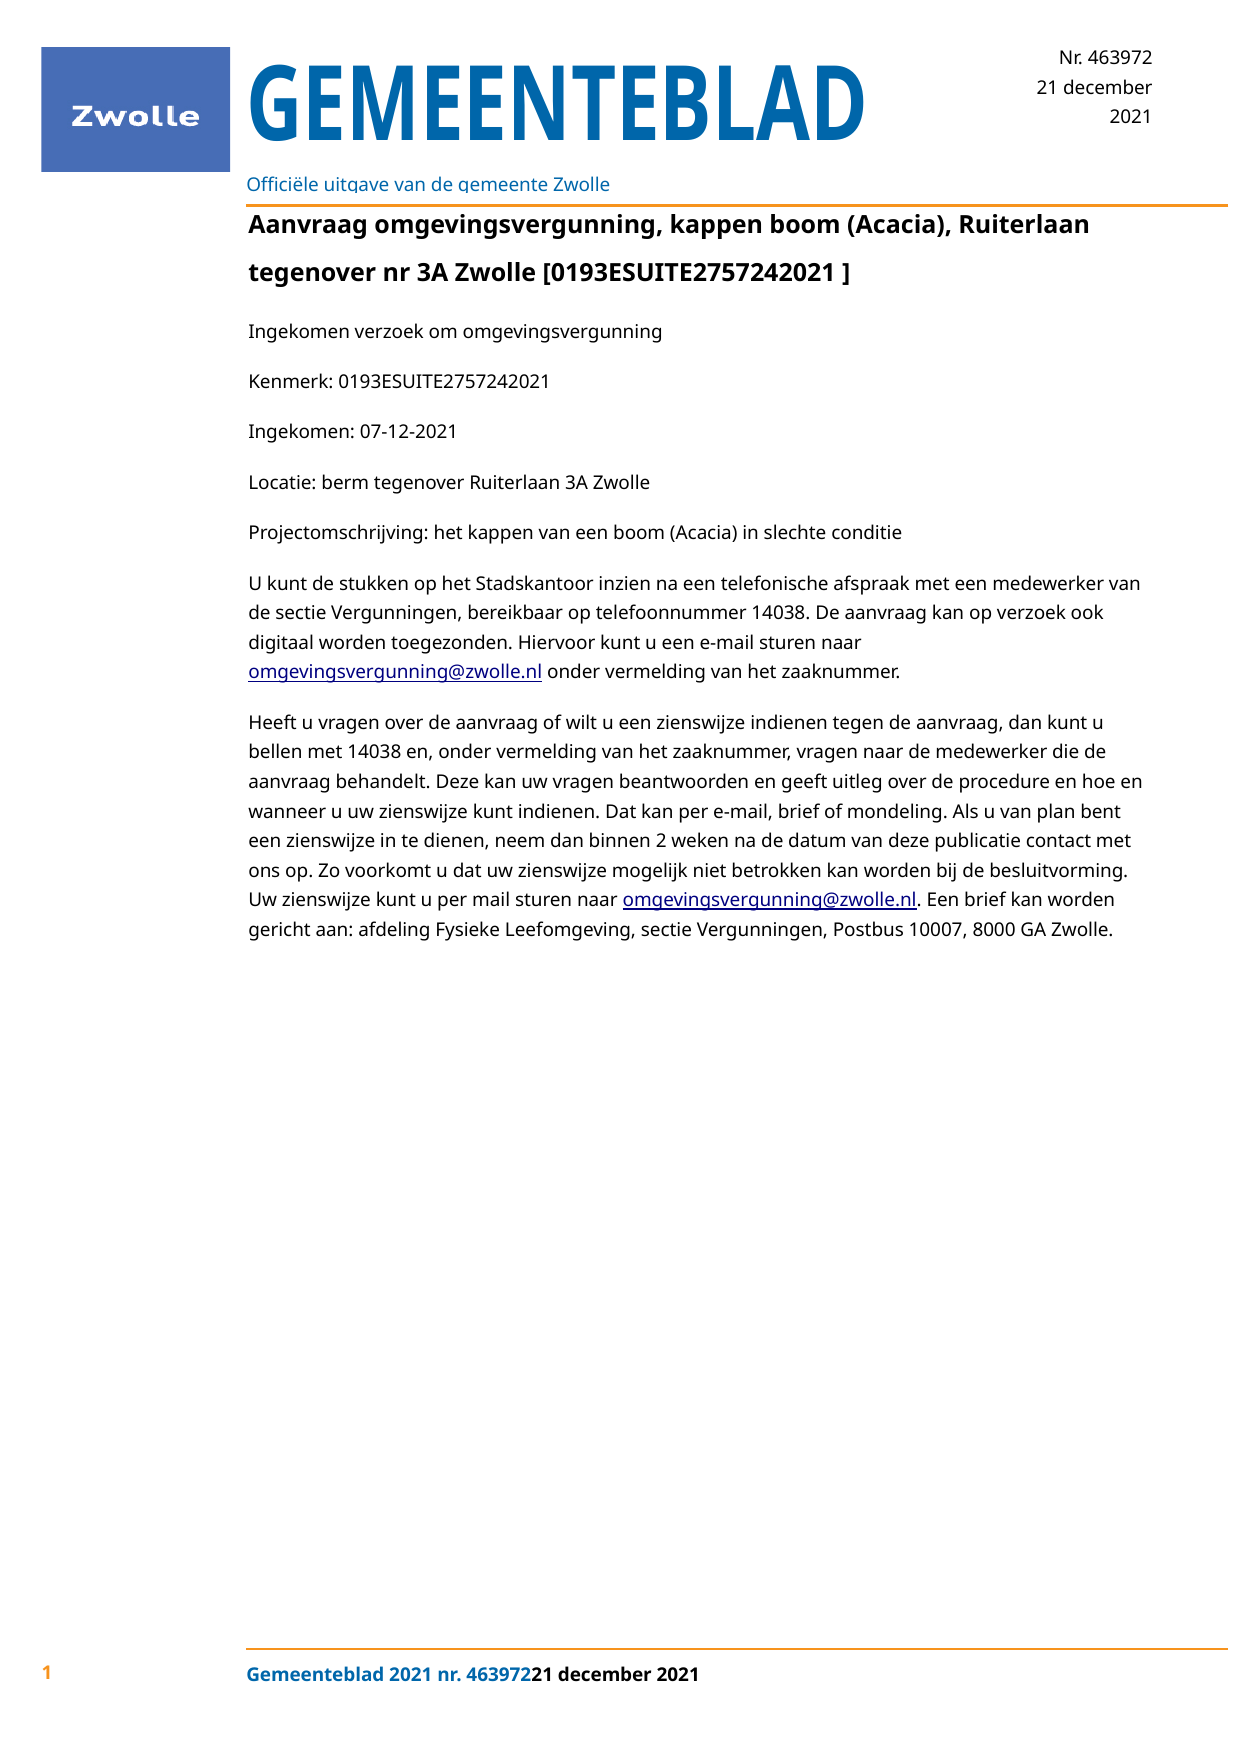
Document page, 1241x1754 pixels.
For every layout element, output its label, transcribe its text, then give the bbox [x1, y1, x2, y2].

text Aanvraag omgevingsvergunning, kappen boom (Acacia), Ruiterlaan tegenover nr 3A Zwolle [0193ESUITE2757242021 ] [248, 207, 1152, 288]
text Locatie: berm tegenover Ruiterlaan 3A Zwolle [248, 469, 1152, 495]
text U kunt de stukken op het Stadskantoor inzien na een telefonische afspraak met een medewerker van de sectie Vergunningen, bereikbaar op telefoonnummer 14038. De aanvraag kan op verzoek ook digitaal worden toegezonden. Hiervoor kunt u een e-mail sturen naar omgevingsvergunning@zwolle.nl onder vermelding van het zaaknummer. [248, 570, 1152, 684]
text Heeft u vragen over de aanvraag of wilt u een zienswijze indienen tegen de aanvraag, dan kunt u bellen met 14038 en, onder vermelding van het zaaknummer, vragen naar de medewerker die de aanvraag behandelt. Deze kan uw vragen beantwoorden en geeft uitleg over de procedure en hoe en wanneer u uw zienswijze kunt indienen. Dat kan per e-mail, brief of mondeling. Als u van plan bent een zienswijze in te dienen, neem dan binnen 2 weken na de datum van deze publicatie contact met ons op. Zo voorkomt u dat uw zienswijze mogelijk niet betrokken kan worden bij de besluitvorming. Uw zienswijze kunt u per mail sturen naar omgevingsvergunning@zwolle.nl. Een brief kan worden gericht aan: afdeling Fysieke Leefomgeving, sectie Vergunningen, Postbus 10007, 8000 GA Zwolle. [248, 709, 1152, 942]
picture [41, 47, 231, 172]
text Ingekomen verzoek om omgevingsvergunning [248, 318, 1152, 344]
text Projectomschrijving: het kappen van een boom (Acacia) in slechte conditie [248, 519, 1152, 545]
text Kenmerk: 0193ESUITE2757242021 [248, 368, 1152, 394]
text Ingekomen: 07-12-2021 [248, 419, 1152, 444]
